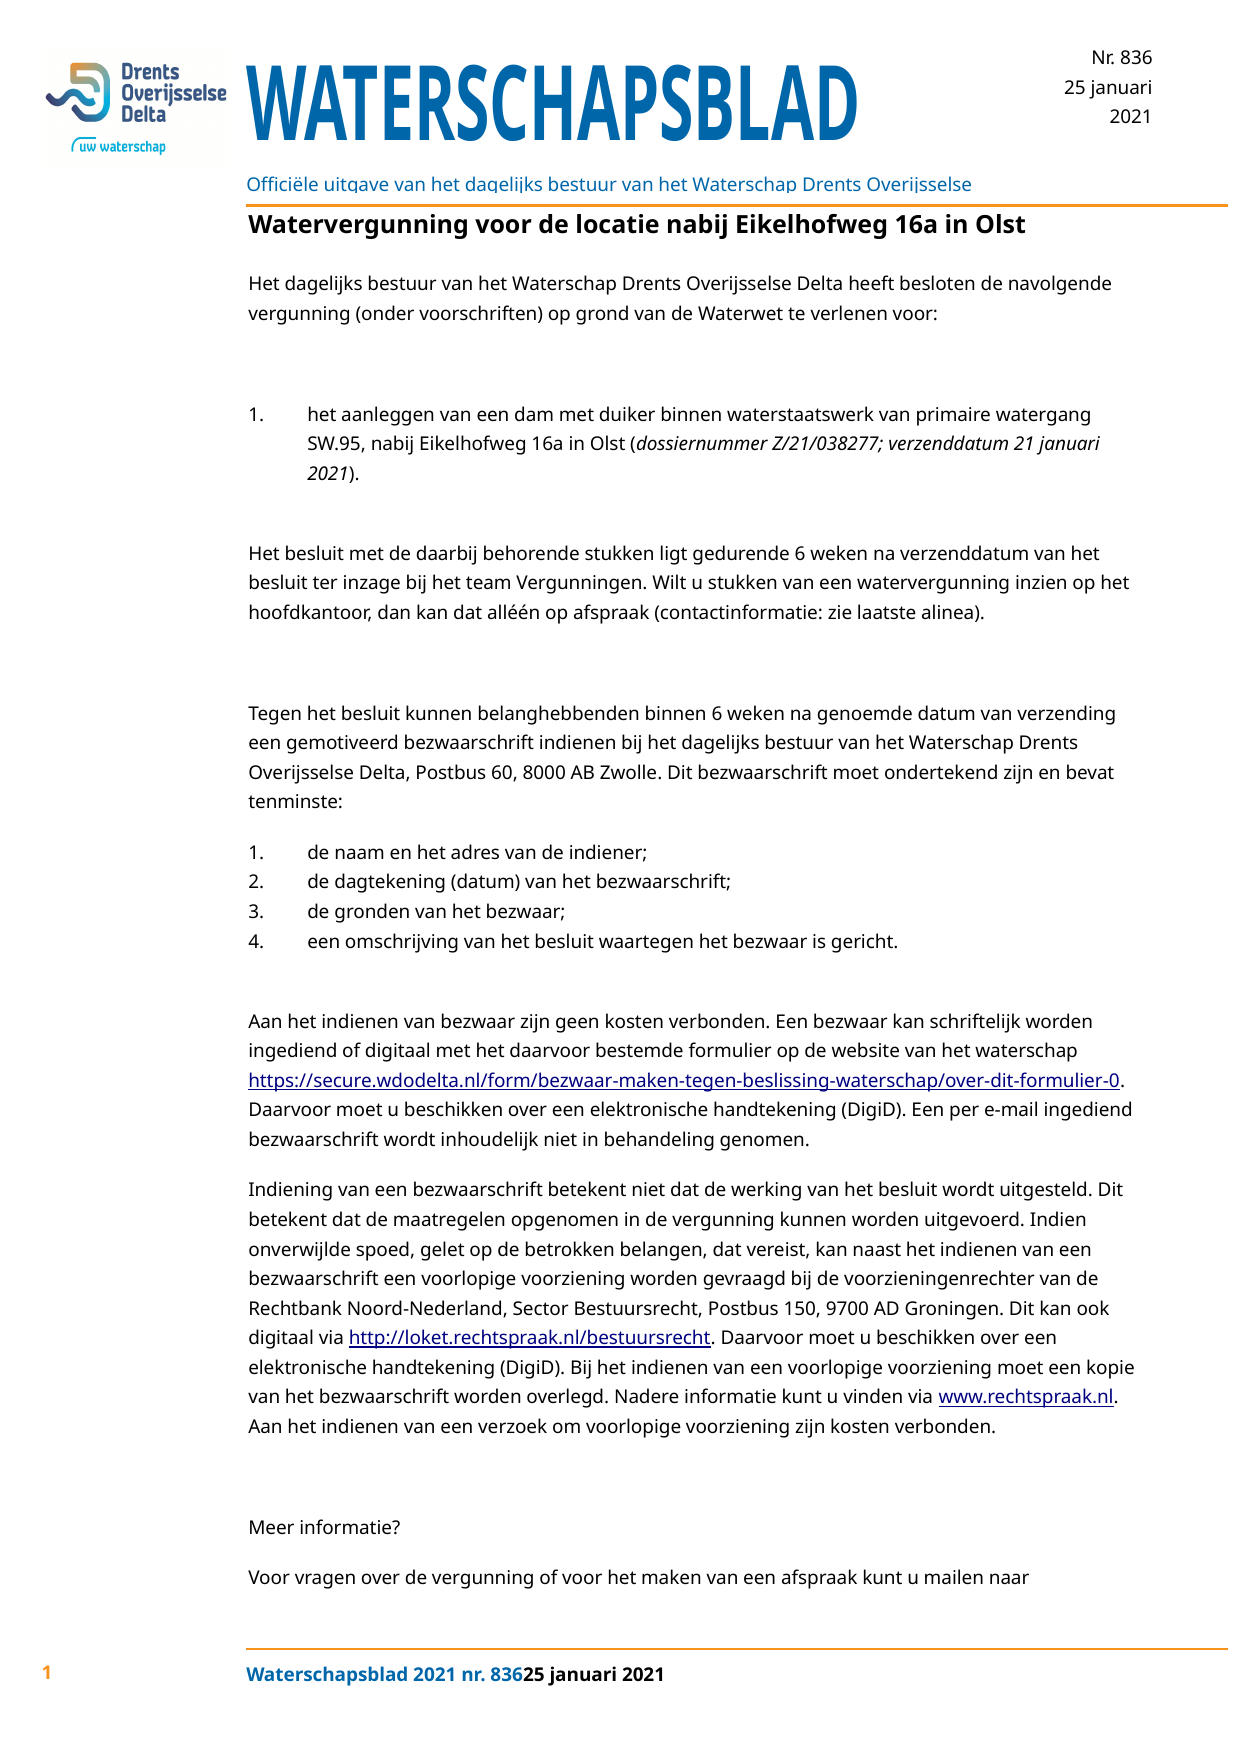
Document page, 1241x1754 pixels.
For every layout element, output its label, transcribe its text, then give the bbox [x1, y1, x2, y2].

list de dagtekening (datum) van het bezwaarschrift; [248, 869, 1152, 894]
text Indiening van een bezwaarschrift betekent niet dat de werking van het besluit wordt uitgesteld. Dit betekent dat de maatregelen opgenomen in de vergunning kunnen worden uitgevoerd. Indien onverwijlde spoed, gelet op de betrokken belangen, dat vereist, kan naast het indienen van een bezwaarschrift een voorlopige voorziening worden gevraagd bij de voorzieningenrechter van de Rechtbank Noord-Nederland, Sector Bestuursrecht, Postbus 150, 9700 AD Groningen. Dit kan ook digitaal via http://loket.rechtspraak.nl/bestuursrecht. Daarvoor moet u beschikken over een elektronische handtekening (DigiD). Bij het indienen van een voorlopige voorziening moet een kopie van het bezwaarschrift worden overlegd. Nadere informatie kunt u vinden via www.rechtspraak.nl. Aan het indienen van een verzoek om voorlopige voorziening zijn kosten verbonden. [248, 1177, 1152, 1439]
list de naam en het adres van de indiener; [248, 839, 1152, 865]
text Voor vragen over de vergunning of voor het maken van een afspraak kunt u mailen naar [248, 1564, 1152, 1590]
list de gronden van het bezwaar; [248, 898, 1152, 924]
text Watervergunning voor de locatie nabij Eikelhofweg 16a in Olst [248, 207, 1152, 241]
list een omschrijving van het besluit waartegen het bezwaar is gericht. [248, 928, 1152, 953]
text Het besluit met de daarbij behorende stukken ligt gedurende 6 weken na verzenddatum van het besluit ter inzage bij het team Vergunningen. Wilt u stukken van een watervergunning inzien op het hoofdkantoor, dan kan dat alléén op afspraak (contactinformatie: zie laatste alinea). [248, 540, 1152, 625]
text Het dagelijks bestuur van het Waterschap Drents Overijsselse Delta heeft besloten de navolgende vergunning (onder voorschriften) op grond van de Waterwet te verlenen voor: [248, 270, 1152, 326]
picture [41, 47, 231, 172]
text Aan het indienen van bezwaar zijn geen kosten verbonden. Een bezwaar kan schriftelijk worden ingediend of digitaal met het daarvoor bestemde formulier op de website van het waterschap https://secure.wdodelta.nl/form/bezwaar-maken-tegen-beslissing-waterschap/over-dit-formulier-0. Daarvoor moet u beschikken over een elektronische handtekening (DigiD). Een per e-mail ingediend bezwaarschrift wordt inhoudelijk niet in behandeling genomen. [248, 1008, 1152, 1152]
text Tegen het besluit kunnen belanghebbenden binnen 6 weken na genoemde datum van verzending een gemotiveerd bezwaarschrift indienen bij het dagelijks bestuur van het Waterschap Drents Overijsselse Delta, Postbus 60, 8000 AB Zwolle. Dit bezwaarschrift moet ondertekend zijn en bevat tenminste: [248, 700, 1152, 814]
text Meer informatie? [248, 1514, 1152, 1540]
list het aanleggen van een dam met duiker binnen waterstaatswerk van primaire watergang SW.95, nabij Eikelhofweg 16a in Olst (dossiernummer Z/21/038277; verzenddatum 21 januari 2021). [248, 401, 1152, 486]
